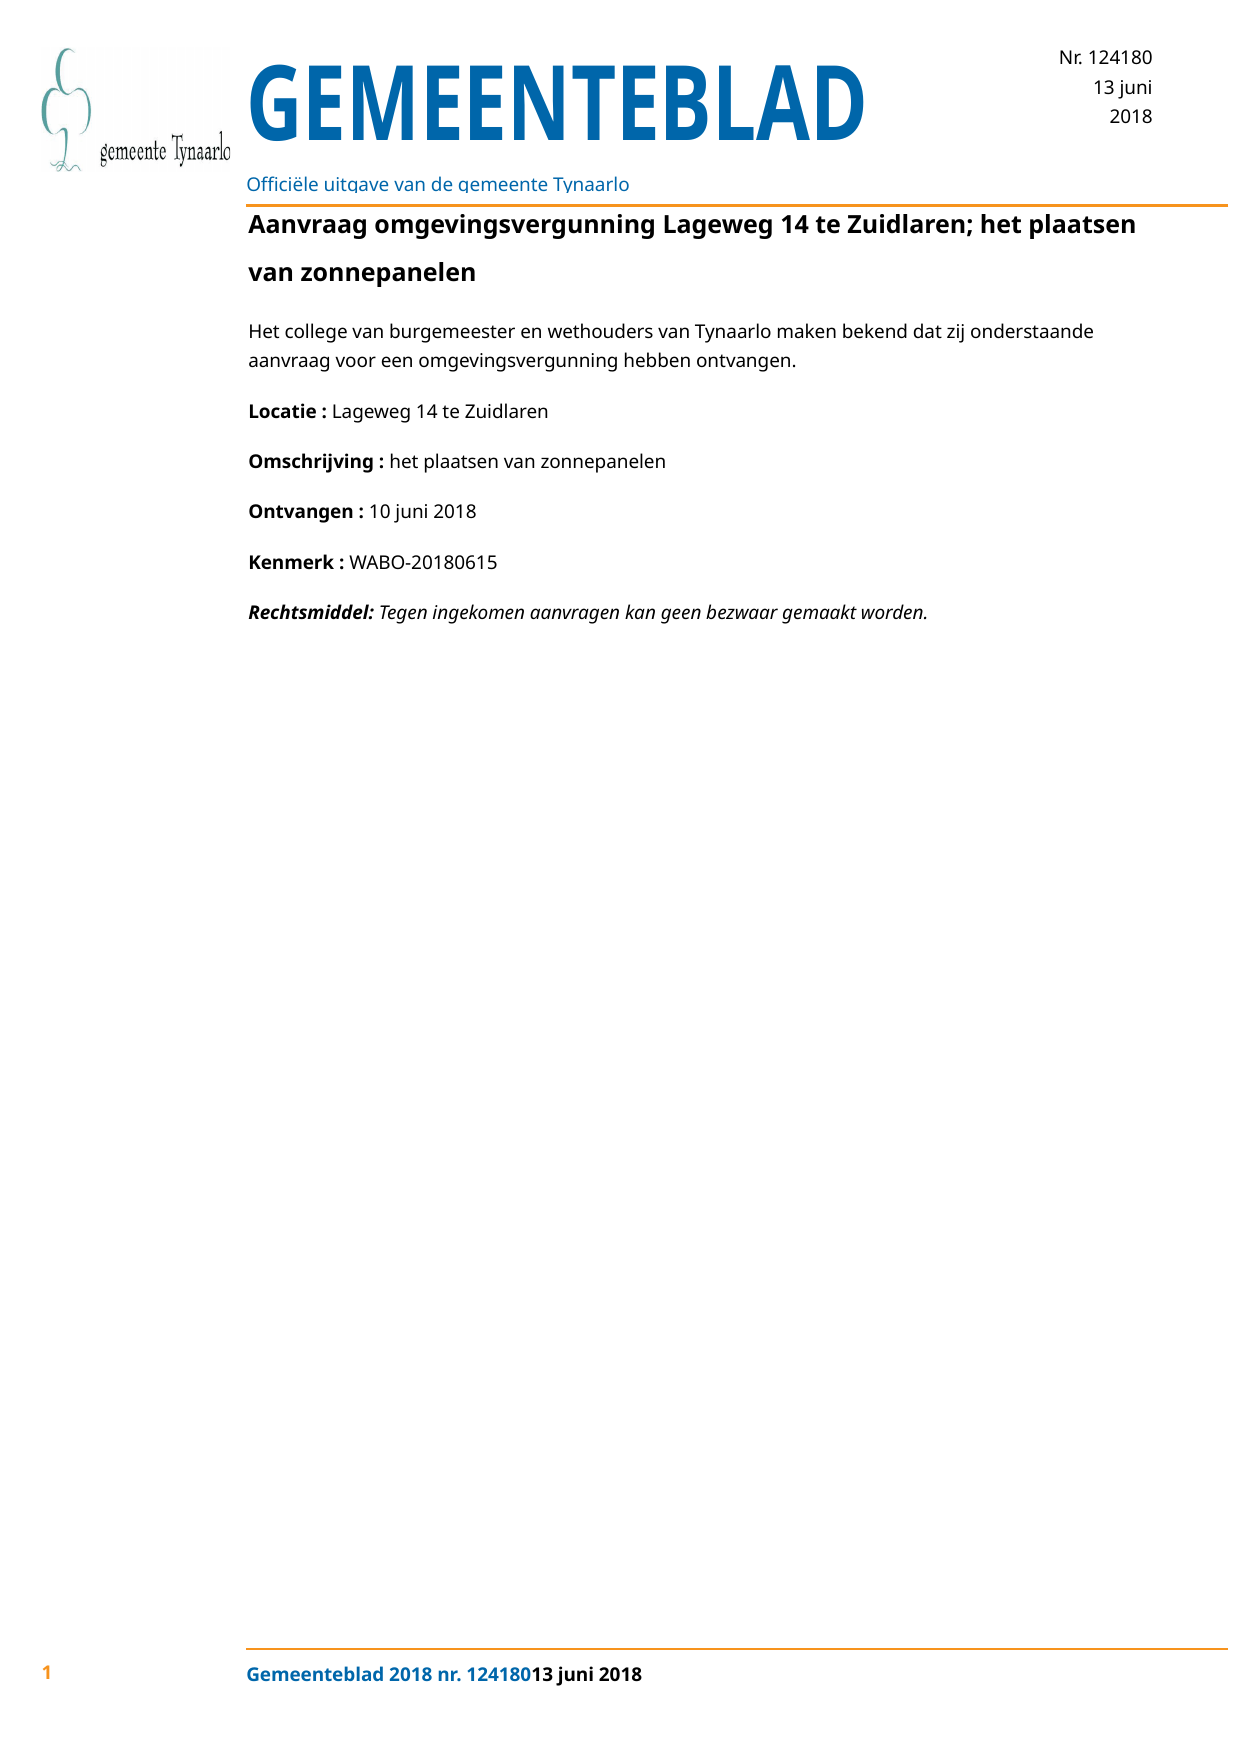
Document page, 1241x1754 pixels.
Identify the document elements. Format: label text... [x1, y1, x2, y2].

text Rechtsmiddel: Tegen ingekomen aanvragen kan geen bezwaar gemaakt worden. [248, 599, 1152, 625]
text Kenmerk : WABO-20180615 [248, 549, 1152, 575]
text Omschrijving : het plaatsen van zonnepanelen [248, 448, 1152, 474]
text Aanvraag omgevingsvergunning Lageweg 14 te Zuidlaren; het plaatsen van zonnepanelen [248, 207, 1152, 288]
text Ontvangen : 10 juni 2018 [248, 499, 1152, 524]
text Locatie : Lageweg 14 te Zuidlaren [248, 398, 1152, 424]
picture [41, 47, 231, 172]
text Het college van burgemeester en wethouders van Tynaarlo maken bekend dat zij onderstaande aanvraag voor een omgevingsvergunning hebben ontvangen. [248, 318, 1152, 373]
